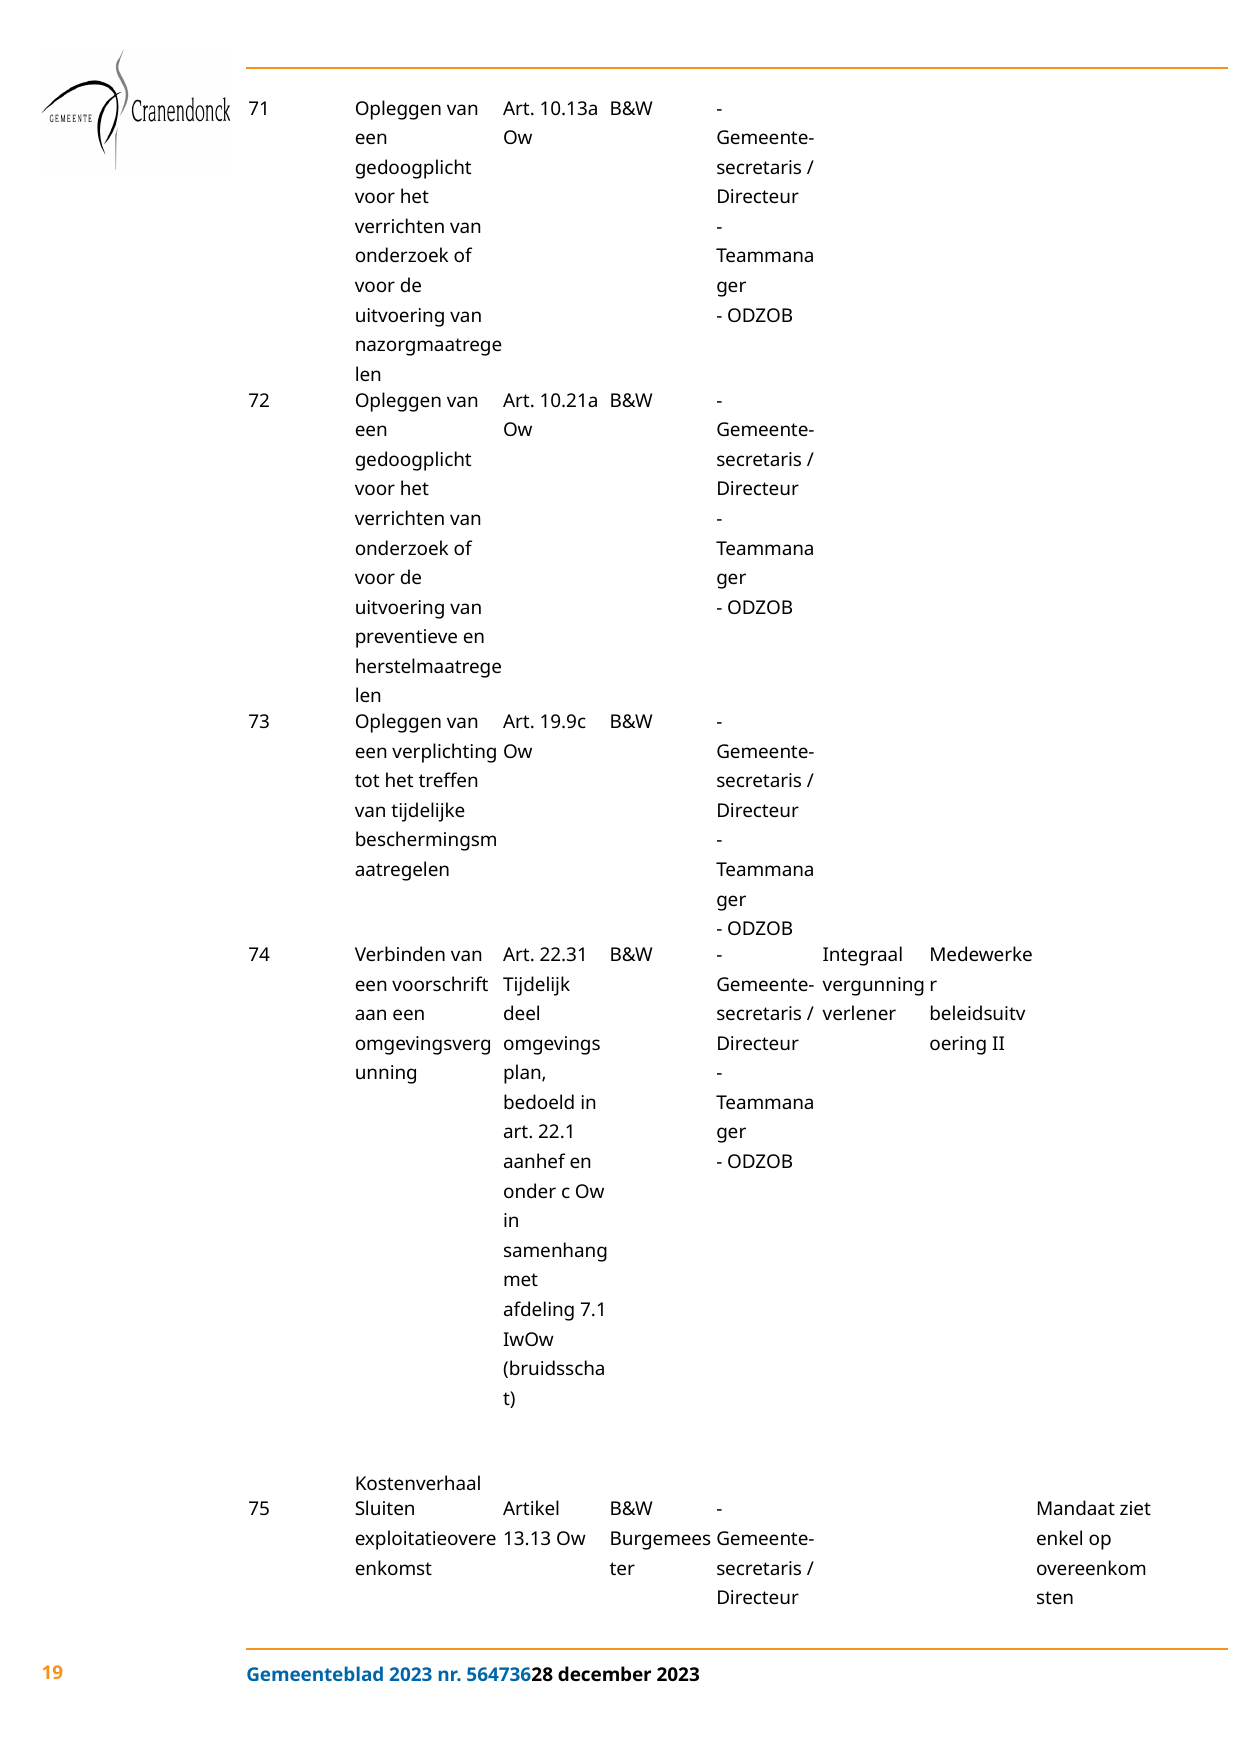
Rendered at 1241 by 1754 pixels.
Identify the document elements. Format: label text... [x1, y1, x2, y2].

table_cell - Gemeente-secretaris / Directeur - Teammanager - ODZOB [716, 387, 822, 708]
table_cell Mandaat ziet enkel op overeenkomsten [1036, 1496, 1152, 1610]
table_cell [503, 1470, 609, 1496]
table_cell Opleggen van een verplichting tot het treffen van tijdelijke beschermingsmaatregelen [355, 708, 503, 941]
table_cell [1036, 1470, 1152, 1496]
table_cell B&W [609, 941, 716, 1470]
table_cell [929, 708, 1036, 941]
table_cell [248, 1470, 354, 1496]
table_cell [609, 1470, 716, 1496]
table_cell [823, 387, 929, 708]
table_cell [1036, 387, 1152, 708]
table_cell [823, 1470, 929, 1496]
table_cell 75 [248, 1496, 354, 1610]
table_cell B&W [609, 95, 716, 387]
table_cell Art. 10.13a Ow [503, 95, 609, 387]
table_cell Art. 10.21a Ow [503, 387, 609, 708]
table_cell Verbinden van een voorschrift aan een omgevingsvergunning [355, 941, 503, 1470]
table_cell Medewerker beleidsuitvoering II [929, 941, 1036, 1470]
table_cell [1036, 95, 1152, 387]
table_cell 72 [248, 387, 354, 708]
table_cell [823, 1496, 929, 1610]
table_cell [1036, 941, 1152, 1470]
table_cell [929, 387, 1036, 708]
table_cell [929, 1470, 1036, 1496]
table_cell [1036, 708, 1152, 941]
table_cell Art. 19.9c Ow [503, 708, 609, 941]
table_cell - Gemeente-secretaris / Directeur [716, 1496, 822, 1610]
table_cell Art. 22.31 Tijdelijk deel omgevingsplan, bedoeld in art. 22.1 aanhef en onder c Ow in samenhang met afdeling 7.1 IwOw (bruidsschat) [503, 941, 609, 1470]
table_cell B&W [609, 387, 716, 708]
table_cell B&W Burgemeester [609, 1496, 716, 1610]
table_cell [929, 95, 1036, 387]
table_cell [929, 1496, 1036, 1610]
table_cell Opleggen van een gedoogplicht voor het verrichten van onderzoek of voor de uitvoering van nazorgmaatregelen [355, 95, 503, 387]
table_cell Kostenverhaal [355, 1470, 503, 1496]
table_cell 73 [248, 708, 354, 941]
table_cell - Gemeente-secretaris / Directeur - Teammanager - ODZOB [716, 708, 822, 941]
table_cell Opleggen van een gedoogplicht voor het verrichten van onderzoek of voor de uitvoering van preventieve en herstelmaatregelen [355, 387, 503, 708]
table_cell [823, 95, 929, 387]
table_cell - Gemeente-secretaris / Directeur - Teammanager - ODZOB [716, 941, 822, 1470]
table_cell 71 [248, 95, 354, 387]
table_cell 74 [248, 941, 354, 1470]
picture [41, 47, 231, 172]
table_cell Integraal vergunning verlener [823, 941, 929, 1470]
table_cell [716, 1470, 822, 1496]
table_cell B&W [609, 708, 716, 941]
table_cell Artikel 13.13 Ow [503, 1496, 609, 1610]
table_cell [823, 708, 929, 941]
table_cell - Gemeente-secretaris / Directeur - Teammanager - ODZOB [716, 95, 822, 387]
table_cell Sluiten exploitatieovereenkomst [355, 1496, 503, 1610]
